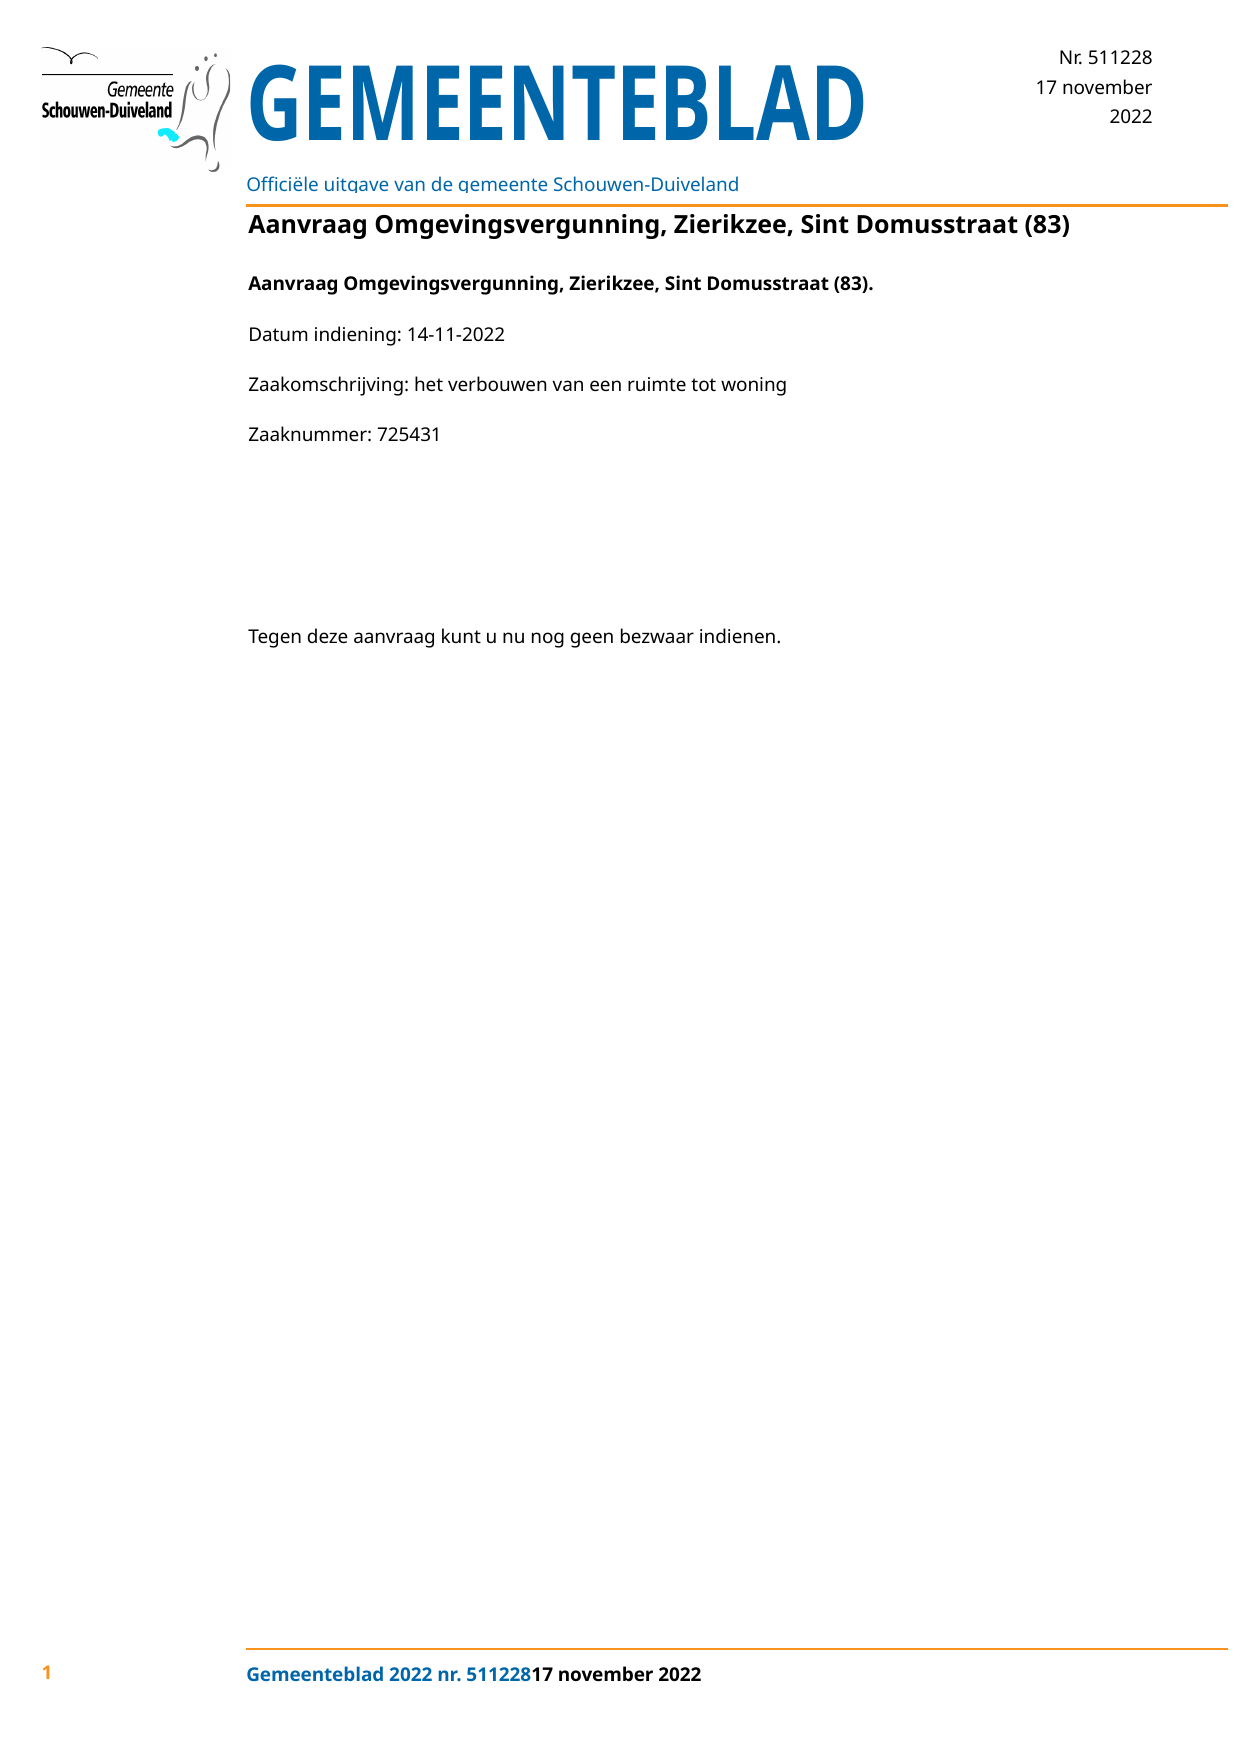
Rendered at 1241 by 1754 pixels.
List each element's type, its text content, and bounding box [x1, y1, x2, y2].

text Zaaknummer: 725431 [248, 422, 1152, 447]
text Aanvraag Omgevingsvergunning, Zierikzee, Sint Domusstraat (83). [248, 270, 1152, 296]
text Tegen deze aanvraag kunt u nu nog geen bezwaar indienen. [248, 623, 1152, 649]
text Zaakomschrijving: het verbouwen van een ruimte tot woning [248, 371, 1152, 397]
picture [41, 47, 231, 172]
text Aanvraag Omgevingsvergunning, Zierikzee, Sint Domusstraat (83) [248, 207, 1152, 241]
text Datum indiening: 14-11-2022 [248, 321, 1152, 346]
